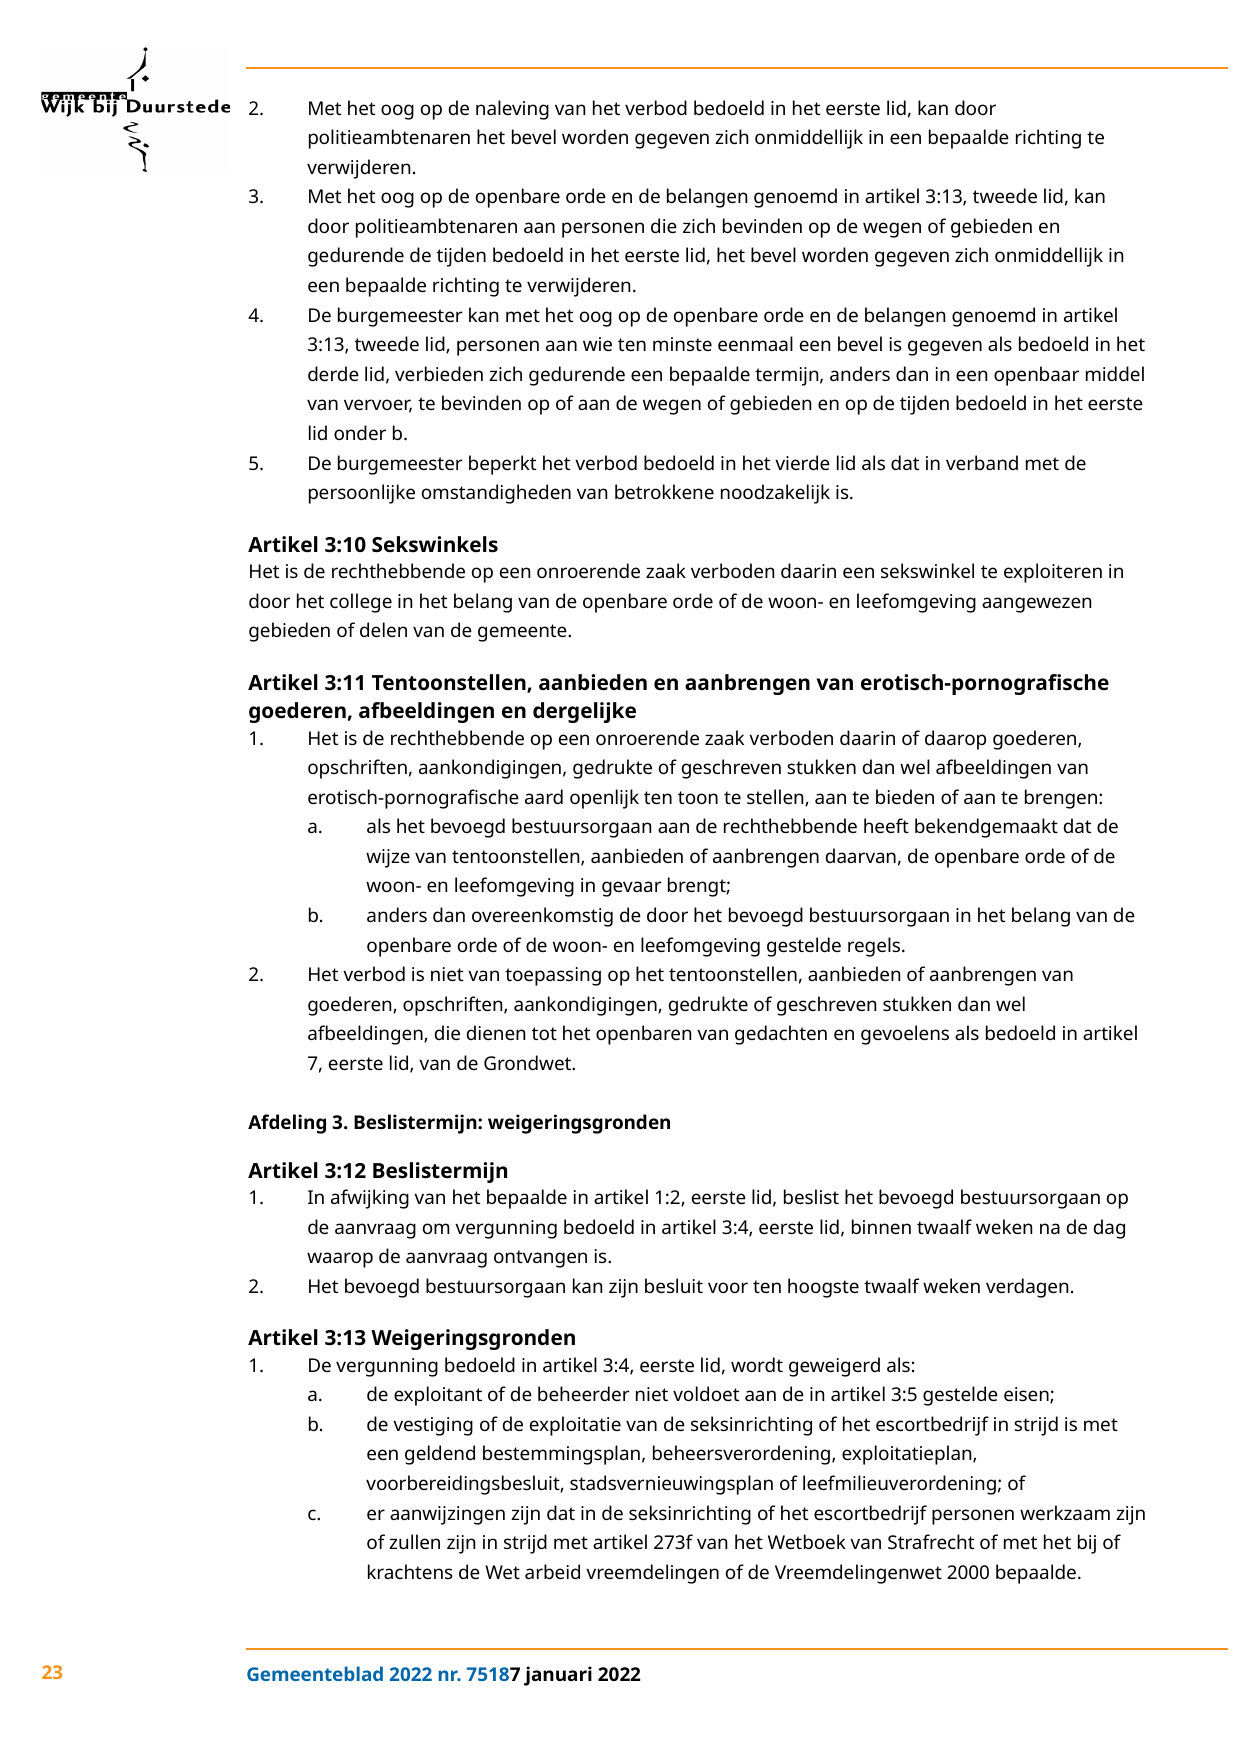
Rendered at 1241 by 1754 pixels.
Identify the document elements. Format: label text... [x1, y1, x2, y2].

list Het verbod is niet van toepassing op het tentoonstellen, aanbieden of aanbrengen van goederen, opschriften, aankondigingen, gedrukte of geschreven stukken dan wel afbeeldingen, die dienen tot het openbaren van gedachten en gevoelens als bedoeld in artikel 7, eerste lid, van de Grondwet. [248, 961, 1152, 1076]
list de vestiging of de exploitatie van de seksinrichting of het escortbedrijf in strijd is met een geldend bestemmingsplan, beheersverordening, exploitatieplan, voorbereidingsbesluit, stadsvernieuwingsplan of leefmilieuverordening; of [307, 1411, 1152, 1496]
text Het is de rechthebbende op een onroerende zaak verboden daarin een sekswinkel te exploiteren in door het college in het belang van de openbare orde of de woon- en leefomgeving aangewezen gebieden of delen van de gemeente. [248, 558, 1152, 643]
list De burgemeester kan met het oog op de openbare orde en de belangen genoemd in artikel 3:13, tweede lid, personen aan wie ten minste eenmaal een bevel is gegeven als bedoeld in het derde lid, verbieden zich gedurende een bepaalde termijn, anders dan in een openbaar middel van vervoer, te bevinden op of aan de wegen of gebieden en op de tijden bedoeld in het eerste lid onder b. [248, 302, 1152, 446]
list De burgemeester beperkt het verbod bedoeld in het vierde lid als dat in verband met de persoonlijke omstandigheden van betrokkene noodzakelijk is. [248, 450, 1152, 505]
list Met het oog op de openbare orde en de belangen genoemd in artikel 3:13, tweede lid, kan door politieambtenaren aan personen die zich bevinden op de wegen of gebieden en gedurende de tijden bedoeld in het eerste lid, het bevel worden gegeven zich onmiddellijk in een bepaalde richting te verwijderen. [248, 183, 1152, 298]
list Het is de rechthebbende op een onroerende zaak verboden daarin of daarop goederen, opschriften, aankondigingen, gedrukte of geschreven stukken dan wel afbeeldingen van erotisch-pornografische aard openlijk ten toon te stellen, aan te bieden of aan te brengen: [248, 725, 1152, 809]
text Afdeling 3. Beslistermijn: weigeringsgronden [248, 1109, 1152, 1135]
text Artikel 3:10 Sekswinkels [248, 530, 1152, 558]
list als het bevoegd bestuursorgaan aan de rechthebbende heeft bekendgemaakt dat de wijze van tentoonstellen, aanbieden of aanbrengen daarvan, de openbare orde of de woon- en leefomgeving in gevaar brengt; [307, 813, 1152, 898]
picture [41, 47, 231, 172]
list anders dan overeenkomstig de door het bevoegd bestuursorgaan in het belang van de openbare orde of de woon- en leefomgeving gestelde regels. [307, 902, 1152, 957]
list er aanwijzingen zijn dat in de seksinrichting of het escortbedrijf personen werkzaam zijn of zullen zijn in strijd met artikel 273f van het Wetboek van Strafrecht of met het bij of krachtens de Wet arbeid vreemdelingen of de Vreemdelingenwet 2000 bepaalde. [307, 1500, 1152, 1585]
text Artikel 3:13 Weigeringsgronden [248, 1323, 1152, 1352]
list de exploitant of de beheerder niet voldoet aan de in artikel 3:5 gestelde eisen; [307, 1381, 1152, 1407]
text Artikel 3:11 Tentoonstellen, aanbieden en aanbrengen van erotisch-pornografische goederen, afbeeldingen en dergelijke [248, 668, 1152, 725]
text Artikel 3:12 Beslistermijn [248, 1156, 1152, 1184]
list Het bevoegd bestuursorgaan kan zijn besluit voor ten hoogste twaalf weken verdagen. [248, 1273, 1152, 1299]
list Met het oog op de naleving van het verbod bedoeld in het eerste lid, kan door politieambtenaren het bevel worden gegeven zich onmiddellijk in een bepaalde richting te verwijderen. [248, 95, 1152, 180]
list In afwijking van het bepaalde in artikel 1:2, eerste lid, beslist het bevoegd bestuursorgaan op de aanvraag om vergunning bedoeld in artikel 3:4, eerste lid, binnen twaalf weken na de dag waarop de aanvraag ontvangen is. [248, 1184, 1152, 1269]
list De vergunning bedoeld in artikel 3:4, eerste lid, wordt geweigerd als: [248, 1352, 1152, 1378]
